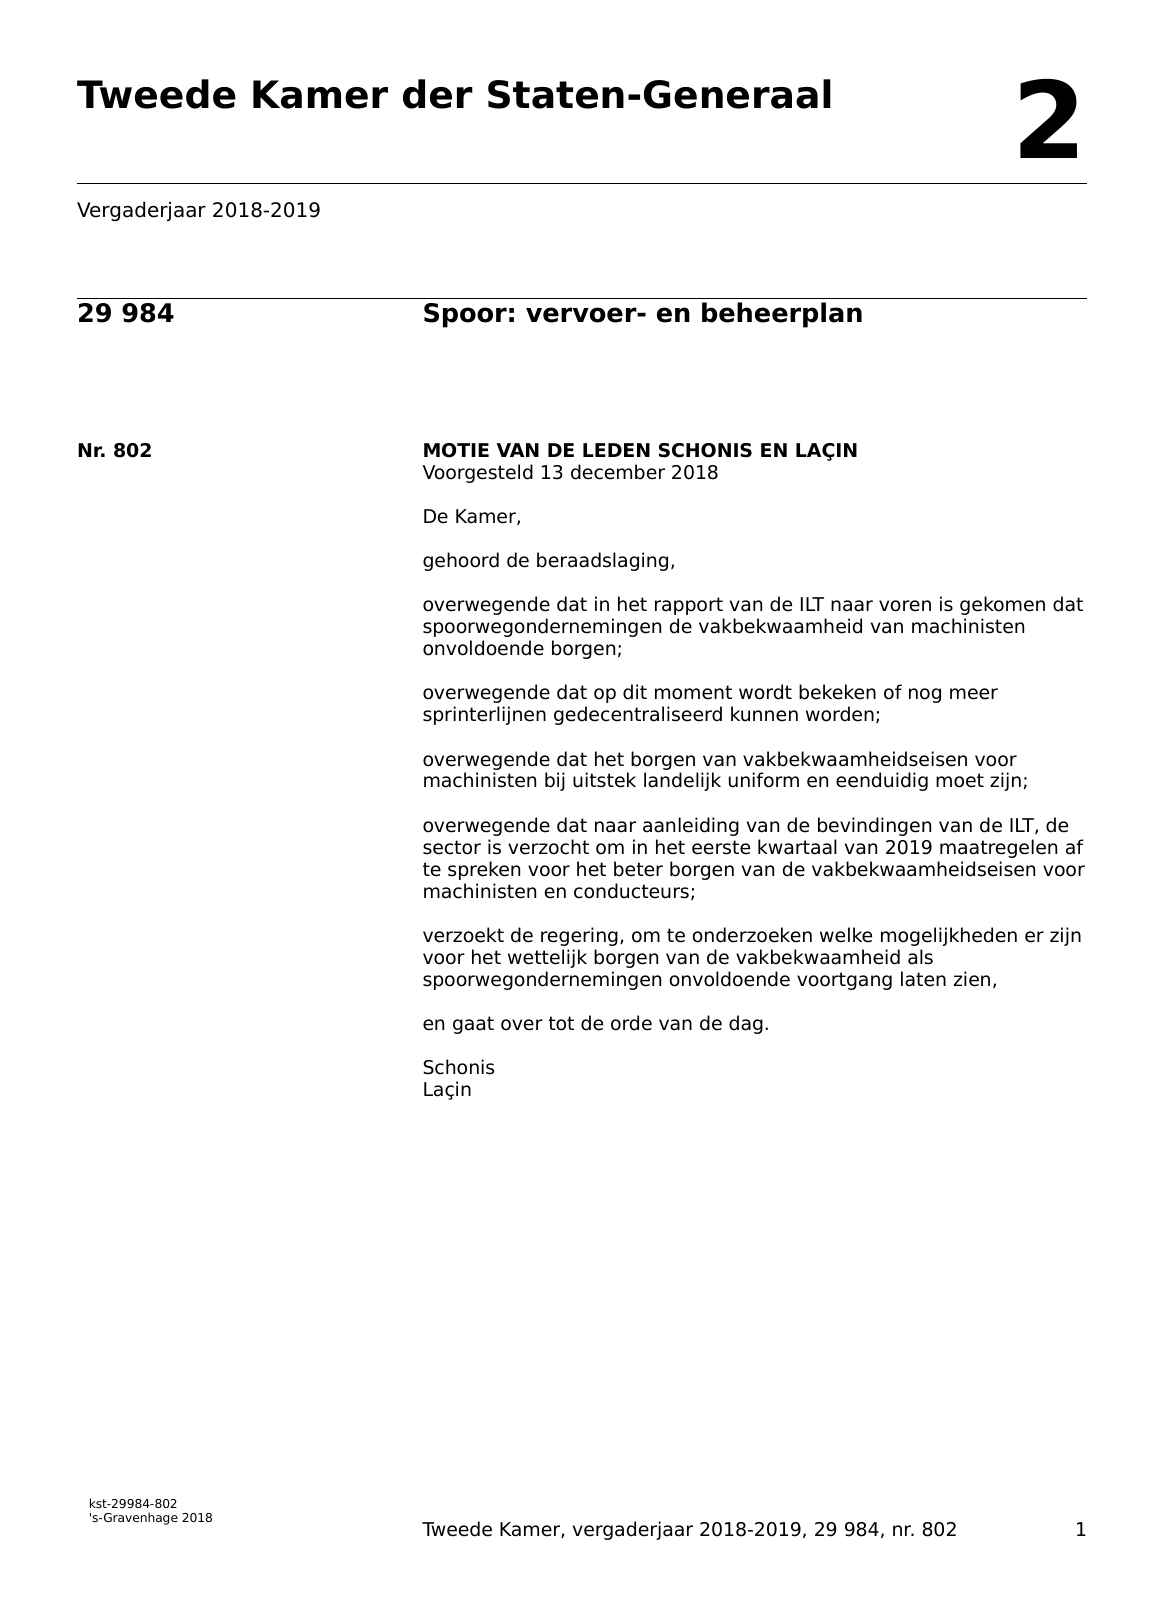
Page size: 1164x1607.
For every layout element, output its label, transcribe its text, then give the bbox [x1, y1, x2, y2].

text overwegende dat naar aanleiding van de bevindingen van de ILT, de sector is verzocht om in het eerste kwartaal van 2019 maatregelen af te spreken voor het beter borgen van de vakbekwaamheidseisen voor machinisten en conducteurs; [422, 814, 1087, 902]
subtitle Nr. 802 MOTIE VAN DE LEDEN SCHONIS EN LAÇIN [77, 440, 1087, 462]
subtitle 29 984 Spoor: vervoer- en beheerplan [77, 299, 1087, 329]
text 's-Gravenhage 2018 [88, 1511, 323, 1525]
text verzoekt de regering, om te onderzoeken welke mogelijkheden er zijn voor het wettelijk borgen van de vakbekwaamheid als spoorwegondernemingen onvoldoende voortgang laten zien, [422, 925, 1087, 991]
table_header Tweede Kamer der Staten-Generaal [77, 59, 886, 183]
text gehoord de beraadslaging, [422, 550, 1087, 572]
text De Kamer, [422, 506, 1087, 528]
text overwegende dat op dit moment wordt bekeken of nog meer sprinterlijnen gedecentraliseerd kunnen worden; [422, 682, 1087, 726]
text kst-29984-802 [88, 1497, 323, 1511]
text Schonis [422, 1057, 1087, 1079]
text Voorgesteld 13 december 2018 [422, 462, 1087, 484]
table_cell Vergaderjaar 2018-2019 [77, 184, 1087, 298]
table_header 2 [886, 59, 1087, 183]
text en gaat over tot de orde van de dag. [422, 1013, 1087, 1035]
text overwegende dat het borgen van vakbekwaamheidseisen voor machinisten bij uitstek landelijk uniform en eenduidig moet zijn; [422, 748, 1087, 792]
text Laçin [422, 1079, 1087, 1101]
text overwegende dat in het rapport van de ILT naar voren is gekomen dat spoorwegondernemingen de vakbekwaamheid van machinisten onvoldoende borgen; [422, 594, 1087, 660]
